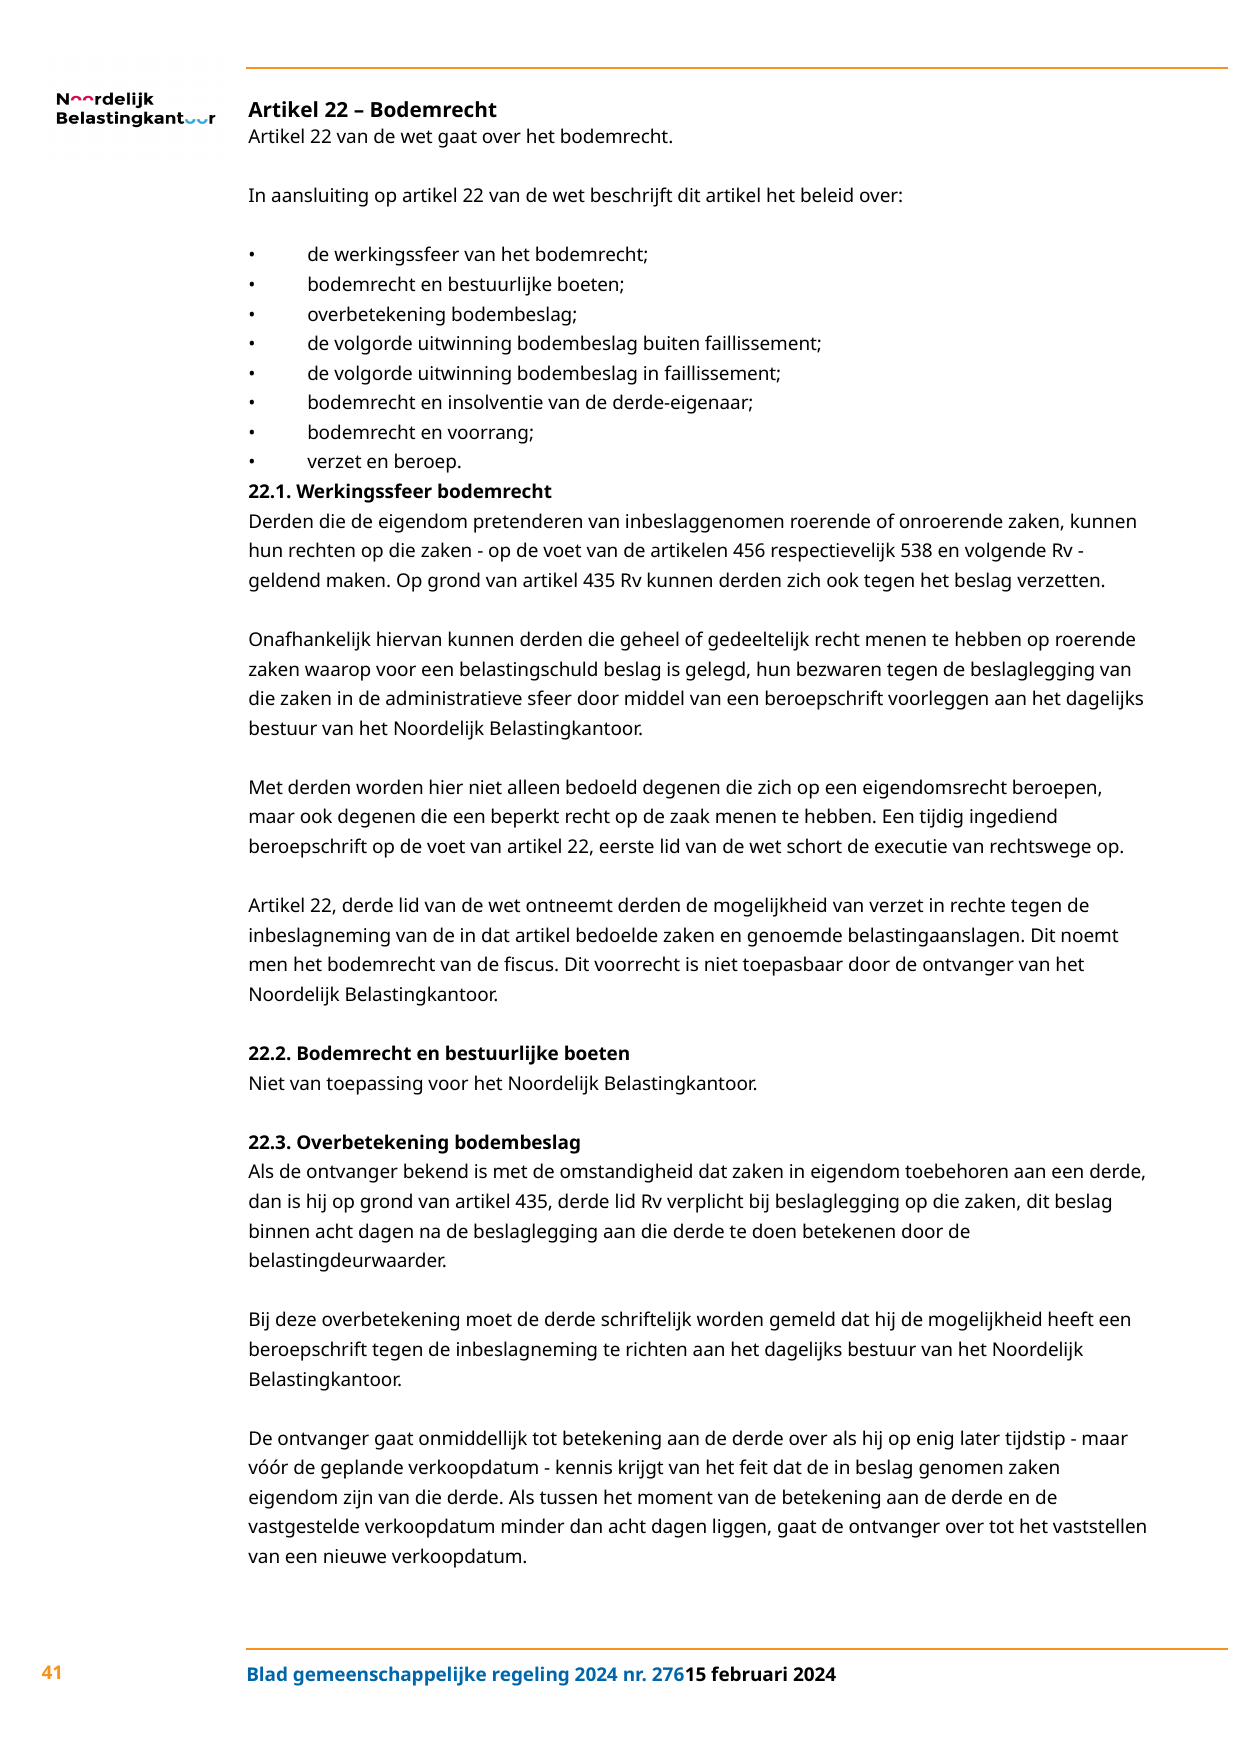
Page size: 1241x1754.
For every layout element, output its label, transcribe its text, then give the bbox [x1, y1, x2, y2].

picture [41, 47, 231, 172]
text Derden die de eigendom pretenderen van inbeslaggenomen roerende of onroerende zaken, kunnen hun rechten op die zaken - op de voet van de artikelen 456 respectievelijk 538 en volgende Rv - geldend maken. Op grond van artikel 435 Rv kunnen derden zich ook tegen het beslag verzetten. [248, 508, 1152, 593]
text Onafhankelijk hiervan kunnen derden die geheel of gedeeltelijk recht menen te hebben op roerende zaken waarop voor een belastingschuld beslag is gelegd, hun bezwaren tegen de beslaglegging van die zaken in de administratieve sfeer door middel van een beroepschrift voorleggen aan het dagelijks bestuur van het Noordelijk Belastingkantoor. [248, 626, 1152, 741]
text Artikel 22, derde lid van de wet ontneemt derden de mogelijkheid van verzet in rechte tegen de inbeslagneming van de in dat artikel bedoelde zaken en genoemde belastingaanslagen. Dit noemt men het bodemrecht van de fiscus. Dit voorrecht is niet toepasbaar door de ontvanger van het Noordelijk Belastingkantoor. [248, 892, 1152, 1007]
text 22.1. Werkingssfeer bodemrecht [248, 478, 1152, 504]
text De ontvanger gaat onmiddellijk tot betekening aan de derde over als hij op enig later tijdstip - maar vóór de geplande verkoopdatum - kennis krijgt van het feit dat de in beslag genomen zaken eigendom zijn van die derde. Als tussen het moment van de betekening aan de derde en de vastgestelde verkoopdatum minder dan acht dagen liggen, gaat de ontvanger over tot het vaststellen van een nieuwe verkoopdatum. [248, 1425, 1152, 1569]
text Bij deze overbetekening moet de derde schriftelijk worden gemeld dat hij de mogelijkheid heeft een beroepschrift tegen de inbeslagneming te richten aan het dagelijks bestuur van het Noordelijk Belastingkantoor. [248, 1307, 1152, 1391]
text Artikel 22 – Bodemrecht [248, 95, 1152, 123]
list de volgorde uitwinning bodembeslag in faillissement; [248, 360, 1152, 386]
text 22.3. Overbetekening bodembeslag [248, 1129, 1152, 1155]
text Als de ontvanger bekend is met de omstandigheid dat zaken in eigendom toebehoren aan een derde, dan is hij op grond van artikel 435, derde lid Rv verplicht bij beslaglegging op die zaken, dit beslag binnen acht dagen na de beslaglegging aan die derde te doen betekenen door de belastingdeurwaarder. [248, 1159, 1152, 1273]
list verzet en beroep. [248, 449, 1152, 474]
text Met derden worden hier niet alleen bedoeld degenen die zich op een eigendomsrecht beroepen, maar ook degenen die een beperkt recht op de zaak menen te hebben. Een tijdig ingediend beroepschrift op de voet van artikel 22, eerste lid van de wet schort de executie van rechtswege op. [248, 774, 1152, 859]
list overbetekening bodembeslag; [248, 301, 1152, 326]
text Niet van toepassing voor het Noordelijk Belastingkantoor. [248, 1070, 1152, 1096]
list de volgorde uitwinning bodembeslag buiten faillissement; [248, 330, 1152, 356]
text In aansluiting op artikel 22 van de wet beschrijft dit artikel het beleid over: [248, 182, 1152, 208]
list de werkingssfeer van het bodemrecht; [248, 242, 1152, 267]
list bodemrecht en insolventie van de derde-eigenaar; [248, 389, 1152, 415]
list bodemrecht en bestuurlijke boeten; [248, 271, 1152, 297]
list bodemrecht en voorrang; [248, 419, 1152, 445]
text 22.2. Bodemrecht en bestuurlijke boeten [248, 1040, 1152, 1066]
text Artikel 22 van de wet gaat over het bodemrecht. [248, 123, 1152, 149]
